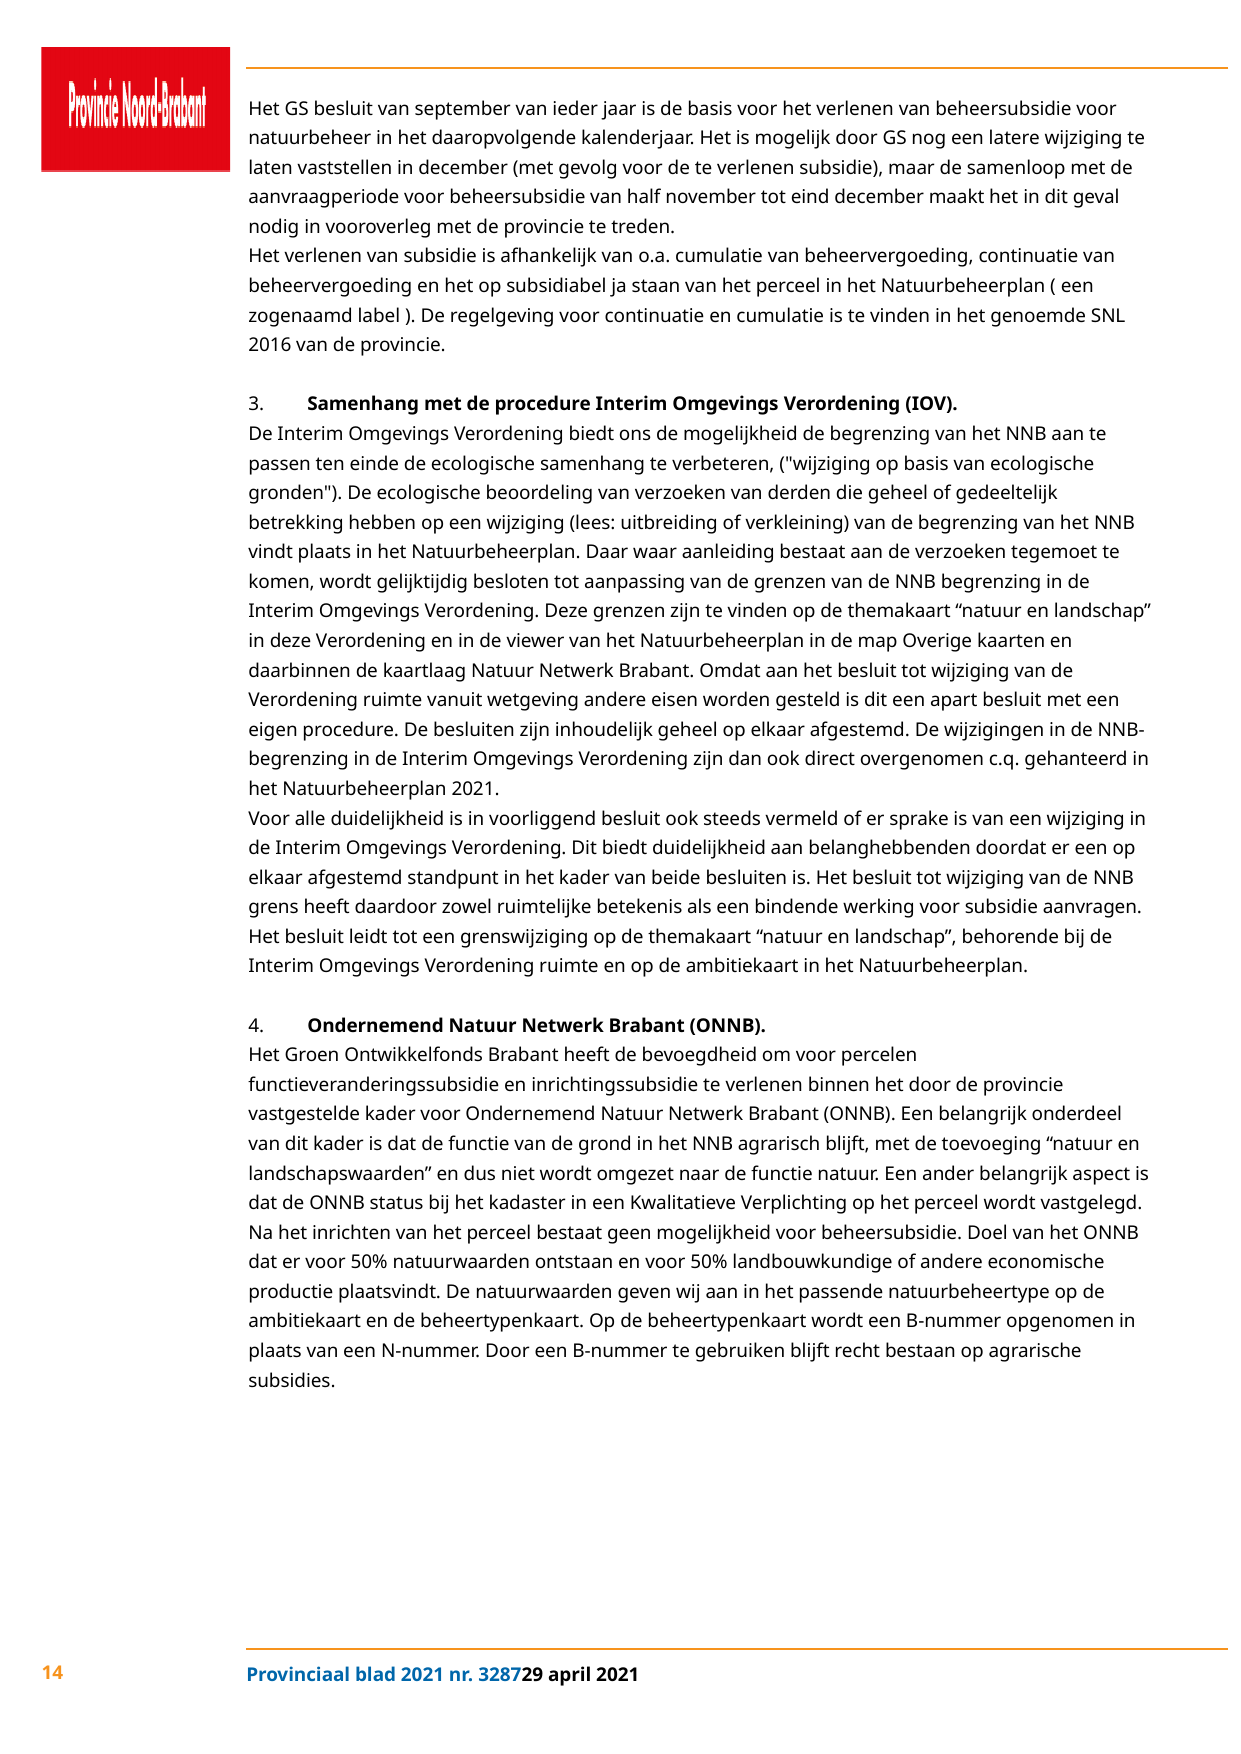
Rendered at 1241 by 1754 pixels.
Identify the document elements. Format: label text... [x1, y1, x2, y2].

text Het verlenen van subsidie is afhankelijk van o.a. cumulatie van beheervergoeding, continuatie van beheervergoeding en het op subsidiabel ja staan van het perceel in het Natuurbeheerplan ( een zogenaamd label ). De regelgeving voor continuatie en cumulatie is te vinden in het genoemde SNL 2016 van de provincie. [248, 243, 1152, 357]
text Het GS besluit van september van ieder jaar is de basis voor het verlenen van beheersubsidie voor natuurbeheer in het daaropvolgende kalenderjaar. Het is mogelijk door GS nog een latere wijziging te laten vaststellen in december (met gevolg voor de te verlenen subsidie), maar de samenloop met de aanvraagperiode voor beheersubsidie van half november tot eind december maakt het in dit geval nodig in vooroverleg met de provincie te treden. [248, 95, 1152, 239]
list Ondernemend Natuur Netwerk Brabant (ONNB). [248, 1012, 1152, 1038]
text Het Groen Ontwikkelfonds Brabant heeft de bevoegdheid om voor percelen functieveranderingssubsidie en inrichtingssubsidie te verlenen binnen het door de provincie vastgestelde kader voor Ondernemend Natuur Netwerk Brabant (ONNB). Een belangrijk onderdeel van dit kader is dat de functie van de grond in het NNB agrarisch blijft, met de toevoeging “natuur en landschapswaarden” en dus niet wordt omgezet naar de functie natuur. Een ander belangrijk aspect is dat de ONNB status bij het kadaster in een Kwalitatieve Verplichting op het perceel wordt vastgelegd. Na het inrichten van het perceel bestaat geen mogelijkheid voor beheersubsidie. Doel van het ONNB dat er voor 50% natuurwaarden ontstaan en voor 50% landbouwkundige of andere economische productie plaatsvindt. De natuurwaarden geven wij aan in het passende natuurbeheertype op de ambitiekaart en de beheertypenkaart. Op de beheertypenkaart wordt een B-nummer opgenomen in plaats van een N-nummer. Door een B-nummer te gebruiken blijft recht bestaan op agrarische subsidies. [248, 1041, 1152, 1393]
picture [41, 47, 231, 172]
text Voor alle duidelijkheid is in voorliggend besluit ook steeds vermeld of er sprake is van een wijziging in de Interim Omgevings Verordening. Dit biedt duidelijkheid aan belanghebbenden doordat er een op elkaar afgestemd standpunt in het kader van beide besluiten is. Het besluit tot wijziging van de NNB grens heeft daardoor zowel ruimtelijke betekenis als een bindende werking voor subsidie aanvragen. Het besluit leidt tot een grenswijziging op de themakaart “natuur en landschap”, behorende bij de Interim Omgevings Verordening ruimte en op de ambitiekaart in het Natuurbeheerplan. [248, 805, 1152, 978]
list Samenhang met de procedure Interim Omgevings Verordening (IOV). [248, 391, 1152, 416]
text De Interim Omgevings Verordening biedt ons de mogelijkheid de begrenzing van het NNB aan te passen ten einde de ecologische samenhang te verbeteren, ("wijziging op basis van ecologische gronden"). De ecologische beoordeling van verzoeken van derden die geheel of gedeeltelijk betrekking hebben op een wijziging (lees: uitbreiding of verkleining) van de begrenzing van het NNB vindt plaats in het Natuurbeheerplan. Daar waar aanleiding bestaat aan de verzoeken tegemoet te komen, wordt gelijktijdig besloten tot aanpassing van de grenzen van de NNB begrenzing in de Interim Omgevings Verordening. Deze grenzen zijn te vinden op de themakaart “natuur en landschap” in deze Verordening en in de viewer van het Natuurbeheerplan in de map Overige kaarten en daarbinnen de kaartlaag Natuur Netwerk Brabant. Omdat aan het besluit tot wijziging van de Verordening ruimte vanuit wetgeving andere eisen worden gesteld is dit een apart besluit met een eigen procedure. De besluiten zijn inhoudelijk geheel op elkaar afgestemd. De wijzigingen in de NNB-begrenzing in de Interim Omgevings Verordening zijn dan ook direct overgenomen c.q. gehanteerd in het Natuurbeheerplan 2021. [248, 420, 1152, 801]
